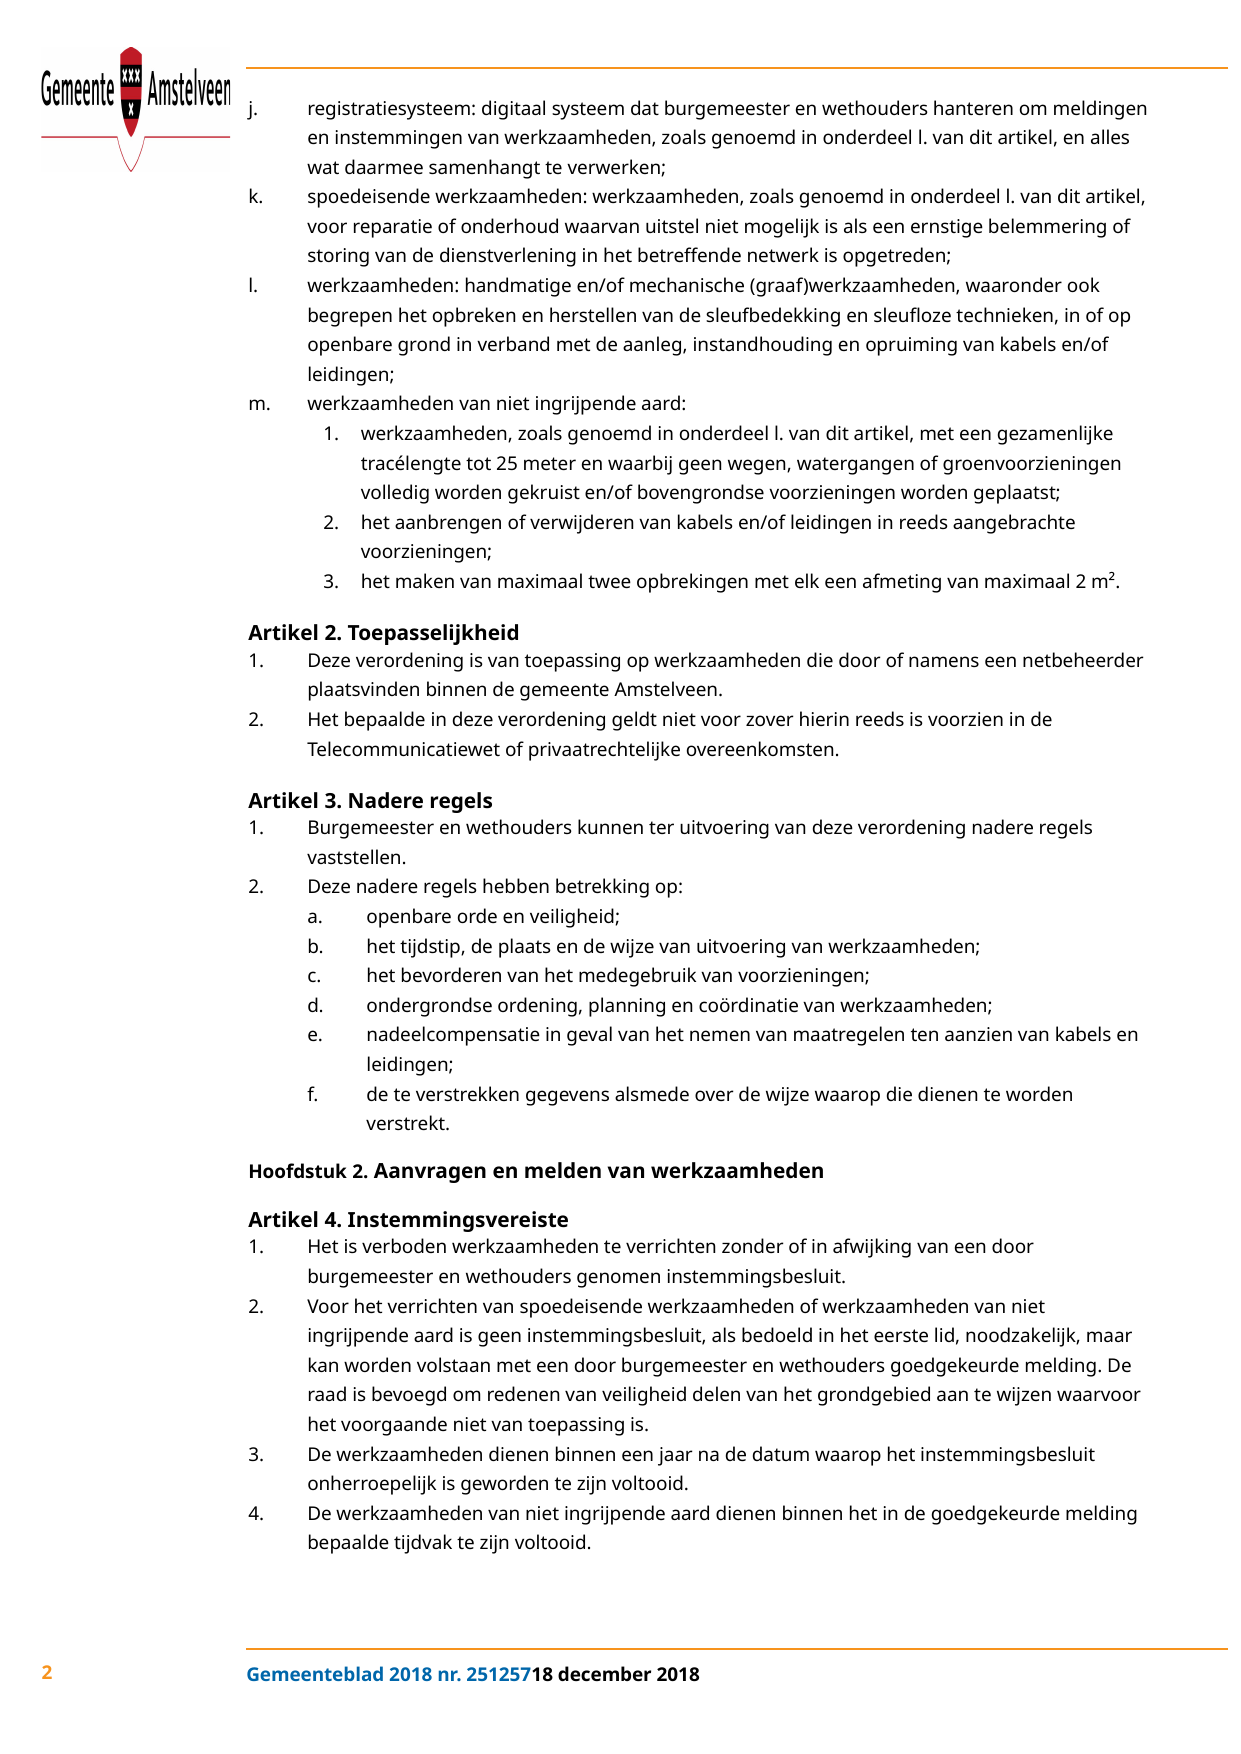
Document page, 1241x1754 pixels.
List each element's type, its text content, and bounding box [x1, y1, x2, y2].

list Deze nadere regels hebben betrekking op: [248, 874, 1152, 899]
text Artikel 3. Nadere regels [248, 786, 1152, 814]
list openbare orde en veiligheid; [307, 903, 1152, 929]
list het bevorderen van het medegebruik van voorzieningen; [307, 962, 1152, 988]
list De werkzaamheden van niet ingrijpende aard dienen binnen het in de goedgekeurde melding bepaalde tijdvak te zijn voltooid. [248, 1500, 1152, 1555]
list de te verstrekken gegevens alsmede over de wijze waarop die dienen te worden verstrekt. [307, 1081, 1152, 1136]
list nadeelcompensatie in geval van het nemen van maatregelen ten aanzien van kabels en leidingen; [307, 1022, 1152, 1077]
list spoedeisende werkzaamheden: werkzaamheden, zoals genoemd in onderdeel l. van dit artikel, voor reparatie of onderhoud waarvan uitstel niet mogelijk is als een ernstige belemmering of storing van de dienstverlening in het betreffende netwerk is opgetreden; [248, 183, 1152, 268]
list ondergrondse ordening, planning en coördinatie van werkzaamheden; [307, 992, 1152, 1018]
list Het bepaalde in deze verordening geldt niet voor zover hierin reeds is voorzien in de Telecommunicatiewet of privaatrechtelijke overeenkomsten. [248, 706, 1152, 761]
list Deze verordening is van toepassing op werkzaamheden die door of namens een netbeheerder plaatsvinden binnen de gemeente Amstelveen. [248, 647, 1152, 702]
list het aanbrengen of verwijderen van kabels en/of leidingen in reeds aangebrachte voorzieningen; [323, 509, 1152, 564]
picture [41, 47, 231, 172]
list Voor het verrichten van spoedeisende werkzaamheden of werkzaamheden van niet ingrijpende aard is geen instemmingsbesluit, als bedoeld in het eerste lid, noodzakelijk, maar kan worden volstaan met een door burgemeester en wethouders goedgekeurde melding. De raad is bevoegd om redenen van veiligheid delen van het grondgebied aan te wijzen waarvoor het voorgaande niet van toepassing is. [248, 1293, 1152, 1437]
list De werkzaamheden dienen binnen een jaar na de datum waarop het instemmingsbesluit onherroepelijk is geworden te zijn voltooid. [248, 1441, 1152, 1496]
text Hoofdstuk 2. Aanvragen en melden van werkzaamheden [248, 1156, 1152, 1184]
list Het is verboden werkzaamheden te verrichten zonder of in afwijking van een door burgemeester en wethouders genomen instemmingsbesluit. [248, 1234, 1152, 1289]
list het tijdstip, de plaats en de wijze van uitvoering van werkzaamheden; [307, 933, 1152, 959]
list werkzaamheden: handmatige en/of mechanische (graaf)werkzaamheden, waaronder ook begrepen het opbreken en herstellen van de sleufbedekking en sleufloze technieken, in of op openbare grond in verband met de aanleg, instandhouding en opruiming van kabels en/of leidingen; [248, 272, 1152, 387]
text Artikel 4. Instemmingsvereiste [248, 1205, 1152, 1234]
text Artikel 2. Toepasselijkheid [248, 618, 1152, 647]
list werkzaamheden van niet ingrijpende aard: [248, 391, 1152, 416]
list het maken van maximaal twee opbrekingen met elk een afmeting van maximaal 2 m². [323, 568, 1152, 594]
list Burgemeester en wethouders kunnen ter uitvoering van deze verordening nadere regels vaststellen. [248, 814, 1152, 870]
list werkzaamheden, zoals genoemd in onderdeel l. van dit artikel, met een gezamenlijke tracélengte tot 25 meter en waarbij geen wegen, watergangen of groenvoorzieningen volledig worden gekruist en/of bovengrondse voorzieningen worden geplaatst; [323, 420, 1152, 505]
list registratiesysteem: digitaal systeem dat burgemeester en wethouders hanteren om meldingen en instemmingen van werkzaamheden, zoals genoemd in onderdeel l. van dit artikel, en alles wat daarmee samenhangt te verwerken; [248, 95, 1152, 180]
